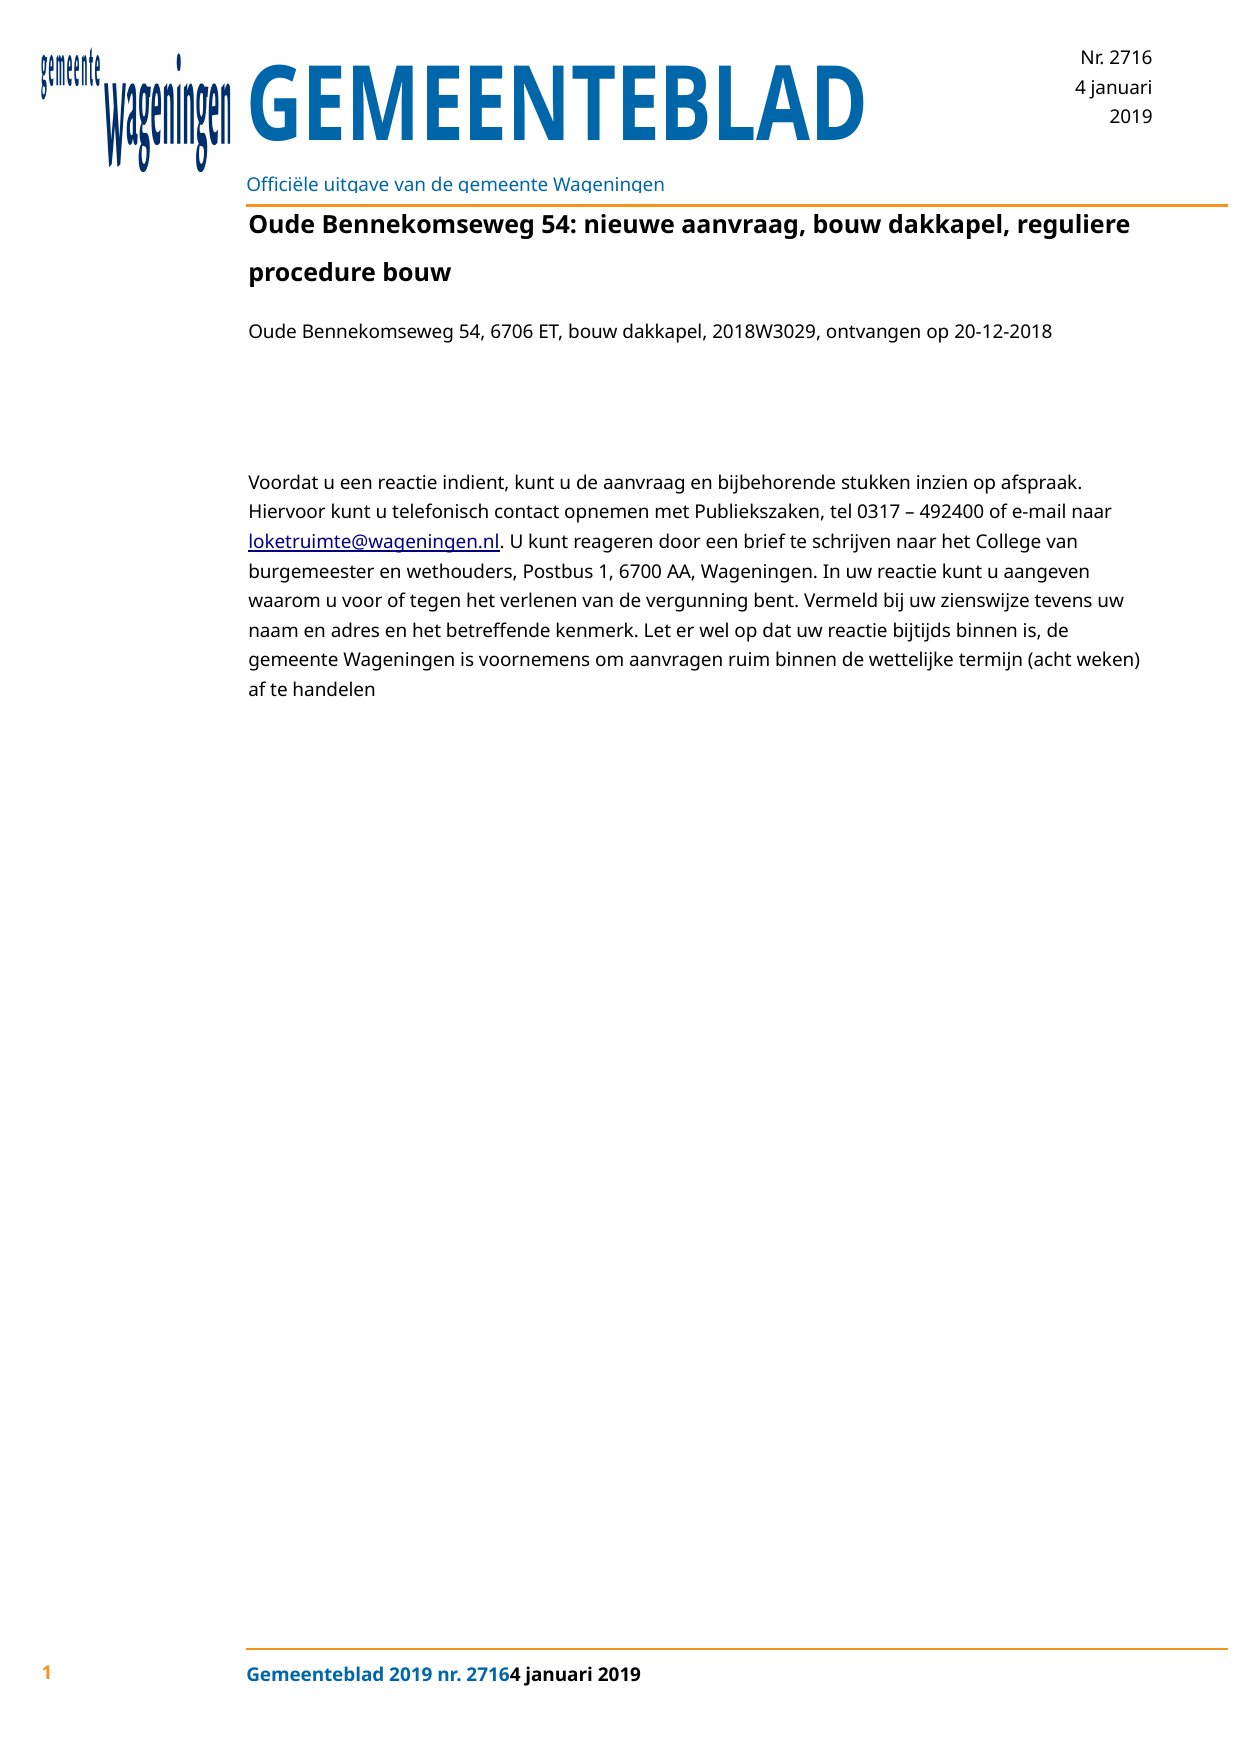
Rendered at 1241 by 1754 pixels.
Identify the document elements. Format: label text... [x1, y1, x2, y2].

picture [41, 47, 231, 172]
text Voordat u een reactie indient, kunt u de aanvraag en bijbehorende stukken inzien op afspraak. Hiervoor kunt u telefonisch contact opnemen met Publiekszaken, tel 0317 – 492400 of e-mail naar loketruimte@wageningen.nl. U kunt reageren door een brief te schrijven naar het College van burgemeester en wethouders, Postbus 1, 6700 AA, Wageningen. In uw reactie kunt u aangeven waarom u voor of tegen het verlenen van de vergunning bent. Vermeld bij uw zienswijze tevens uw naam en adres en het betreffende kenmerk. Let er wel op dat uw reactie bijtijds binnen is, de gemeente Wageningen is voornemens om aanvragen ruim binnen de wettelijke termijn (acht weken) af te handelen [248, 469, 1152, 702]
text Oude Bennekomseweg 54: nieuwe aanvraag, bouw dakkapel, reguliere procedure bouw [248, 207, 1152, 288]
text Oude Bennekomseweg 54, 6706 ET, bouw dakkapel, 2018W3029, ontvangen op 20-12-2018 [248, 318, 1152, 344]
